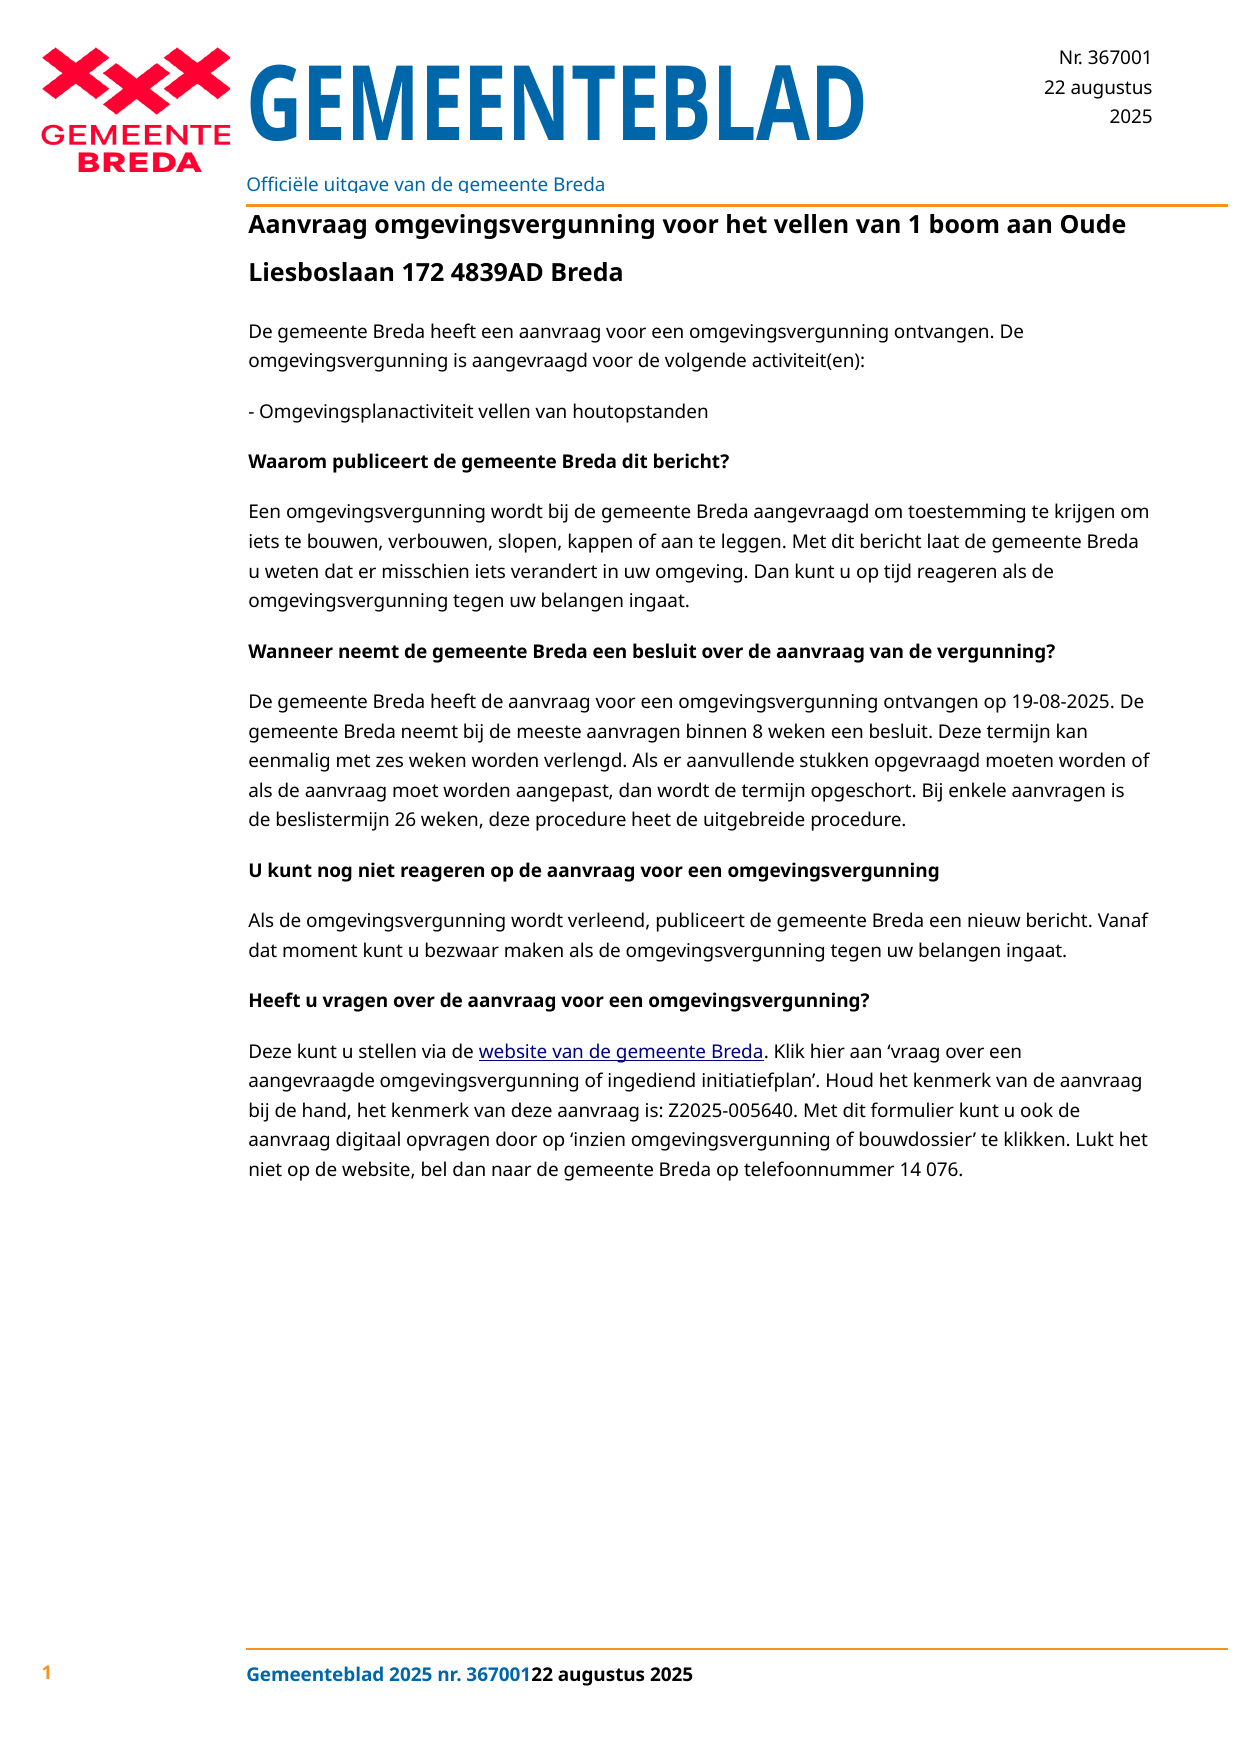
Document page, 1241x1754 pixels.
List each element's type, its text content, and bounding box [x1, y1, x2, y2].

text - Omgevingsplanactiviteit vellen van houtopstanden [248, 398, 1152, 424]
text De gemeente Breda heeft een aanvraag voor een omgevingsvergunning ontvangen. De omgevingsvergunning is aangevraagd voor de volgende activiteit(en): [248, 318, 1152, 373]
text De gemeente Breda heeft de aanvraag voor een omgevingsvergunning ontvangen op 19-08-2025. De gemeente Breda neemt bij de meeste aanvragen binnen 8 weken een besluit. Deze termijn kan eenmalig met zes weken worden verlengd. Als er aanvullende stukken opgevraagd moeten worden of als de aanvraag moet worden aangepast, dan wordt de termijn opgeschort. Bij enkele aanvragen is de beslistermijn 26 weken, deze procedure heet de uitgebreide procedure. [248, 688, 1152, 832]
text Als de omgevingsvergunning wordt verleend, publiceert de gemeente Breda een nieuw bericht. Vanaf dat moment kunt u bezwaar maken als de omgevingsvergunning tegen uw belangen ingaat. [248, 907, 1152, 963]
text Wanneer neemt de gemeente Breda een besluit over de aanvraag van de vergunning? [248, 638, 1152, 664]
text Een omgevingsvergunning wordt bij de gemeente Breda aangevraagd om toestemming te krijgen om iets te bouwen, verbouwen, slopen, kappen of aan te leggen. Met dit bericht laat de gemeente Breda u weten dat er misschien iets verandert in uw omgeving. Dan kunt u op tijd reageren als de omgevingsvergunning tegen uw belangen ingaat. [248, 499, 1152, 613]
text Aanvraag omgevingsvergunning voor het vellen van 1 boom aan Oude Liesboslaan 172 4839AD Breda [248, 207, 1152, 288]
text Waarom publiceert de gemeente Breda dit bericht? [248, 448, 1152, 474]
text Deze kunt u stellen via de website van de gemeente Breda. Klik hier aan ‘vraag over een aangevraagde omgevingsvergunning of ingediend initiatiefplan’. Houd het kenmerk van de aanvraag bij de hand, het kenmerk van deze aanvraag is: Z2025-005640. Met dit formulier kunt u ook de aanvraag digitaal opvragen door op ‘inzien omgevingsvergunning of bouwdossier’ te klikken. Lukt het niet op de website, bel dan naar de gemeente Breda op telefoonnummer 14 076. [248, 1038, 1152, 1182]
picture [41, 47, 231, 172]
text U kunt nog niet reageren op de aanvraag voor een omgevingsvergunning [248, 857, 1152, 883]
text Heeft u vragen over de aanvraag voor een omgevingsvergunning? [248, 987, 1152, 1013]
